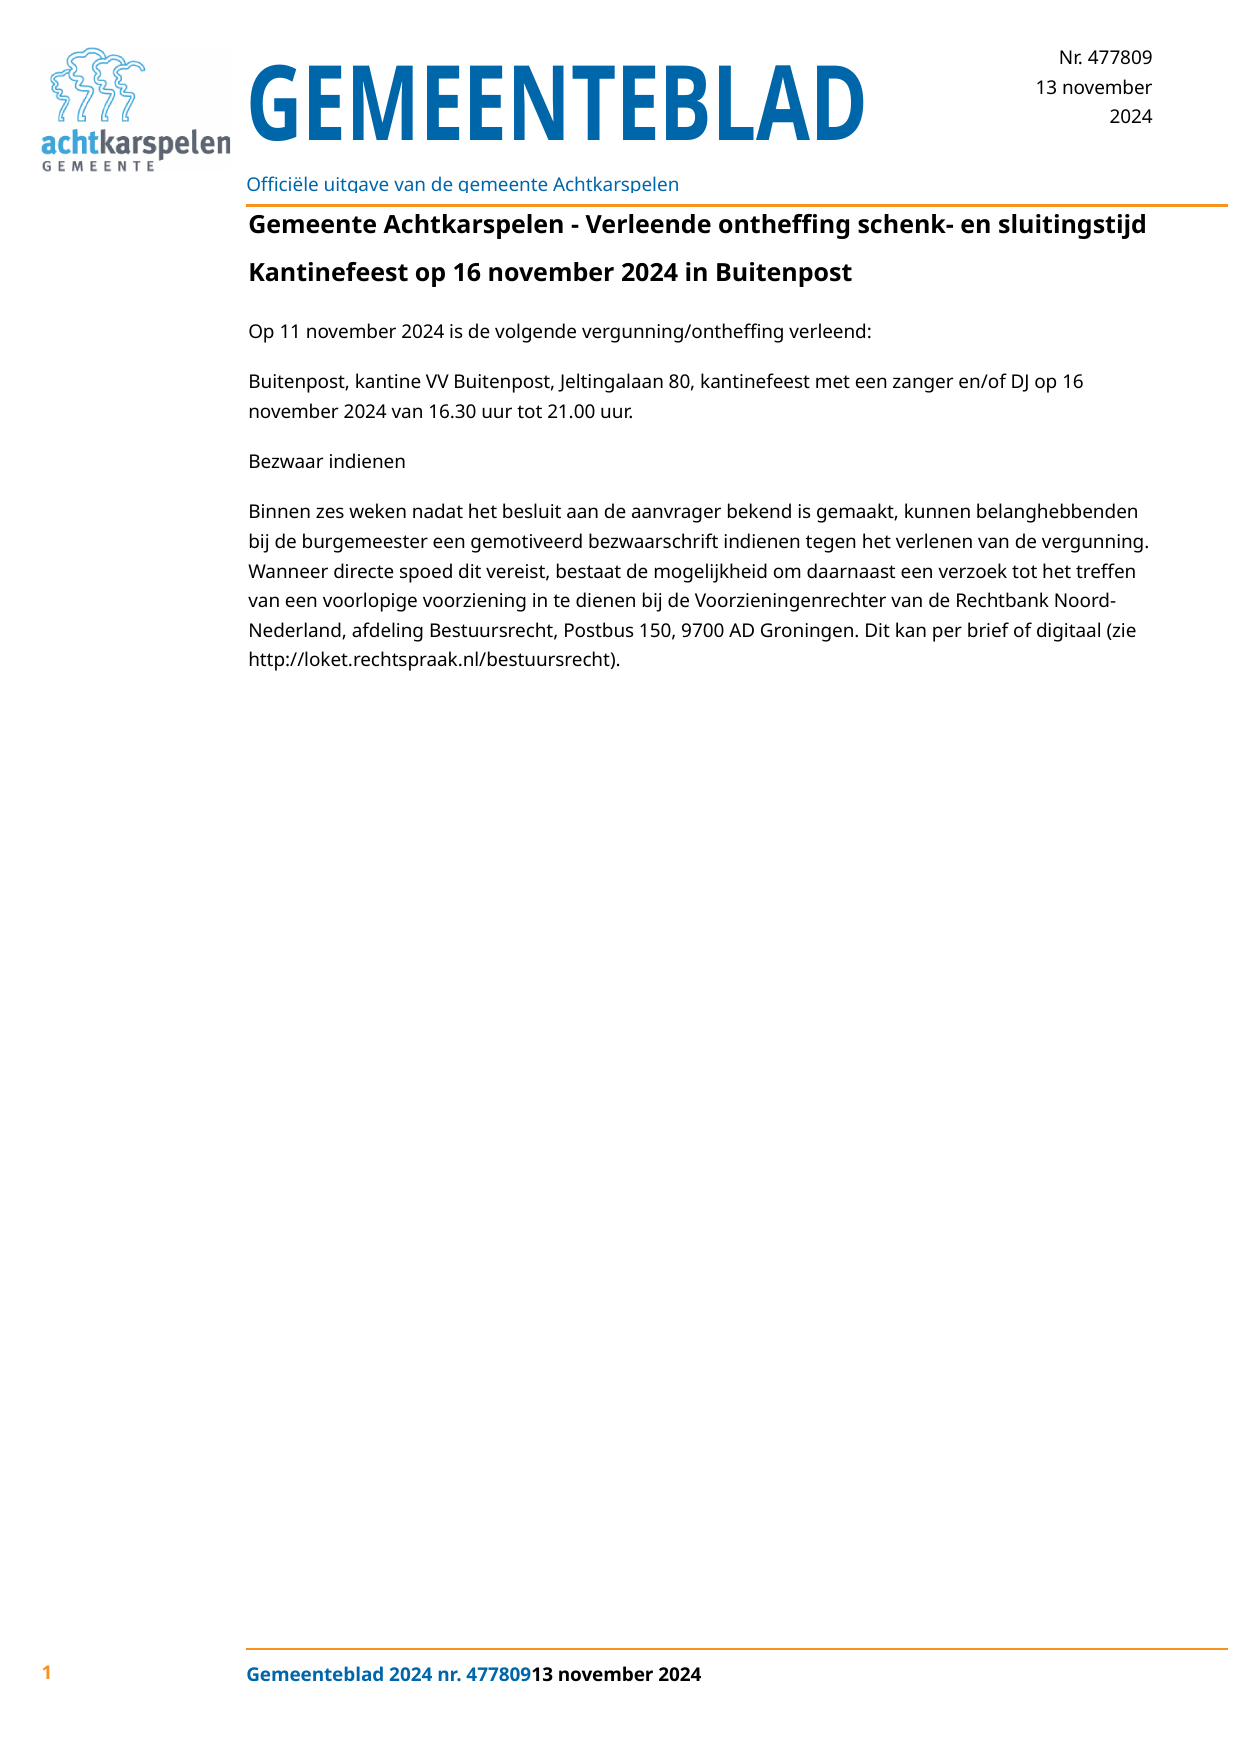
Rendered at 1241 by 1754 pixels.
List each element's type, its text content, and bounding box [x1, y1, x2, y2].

text Op 11 november 2024 is de volgende vergunning/ontheffing verleend: [248, 318, 1152, 344]
text Binnen zes weken nadat het besluit aan de aanvrager bekend is gemaakt, kunnen belanghebbenden bij de burgemeester een gemotiveerd bezwaarschrift indienen tegen het verlenen van de vergunning. Wanneer directe spoed dit vereist, bestaat de mogelijkheid om daarnaast een verzoek tot het treffen van een voorlopige voorziening in te dienen bij de Voorzieningenrechter van de Rechtbank Noord-Nederland, afdeling Bestuursrecht, Postbus 150, 9700 AD Groningen. Dit kan per brief of digitaal (zie http://loket.rechtspraak.nl/bestuursrecht). [248, 499, 1152, 672]
text Bezwaar indienen [248, 448, 1152, 474]
text Buitenpost, kantine VV Buitenpost, Jeltingalaan 80, kantinefeest met een zanger en/of DJ op 16 november 2024 van 16.30 uur tot 21.00 uur. [248, 368, 1152, 424]
text Gemeente Achtkarspelen - Verleende ontheffing schenk- en sluitingstijd Kantinefeest op 16 november 2024 in Buitenpost [248, 207, 1152, 288]
picture [41, 47, 231, 172]
